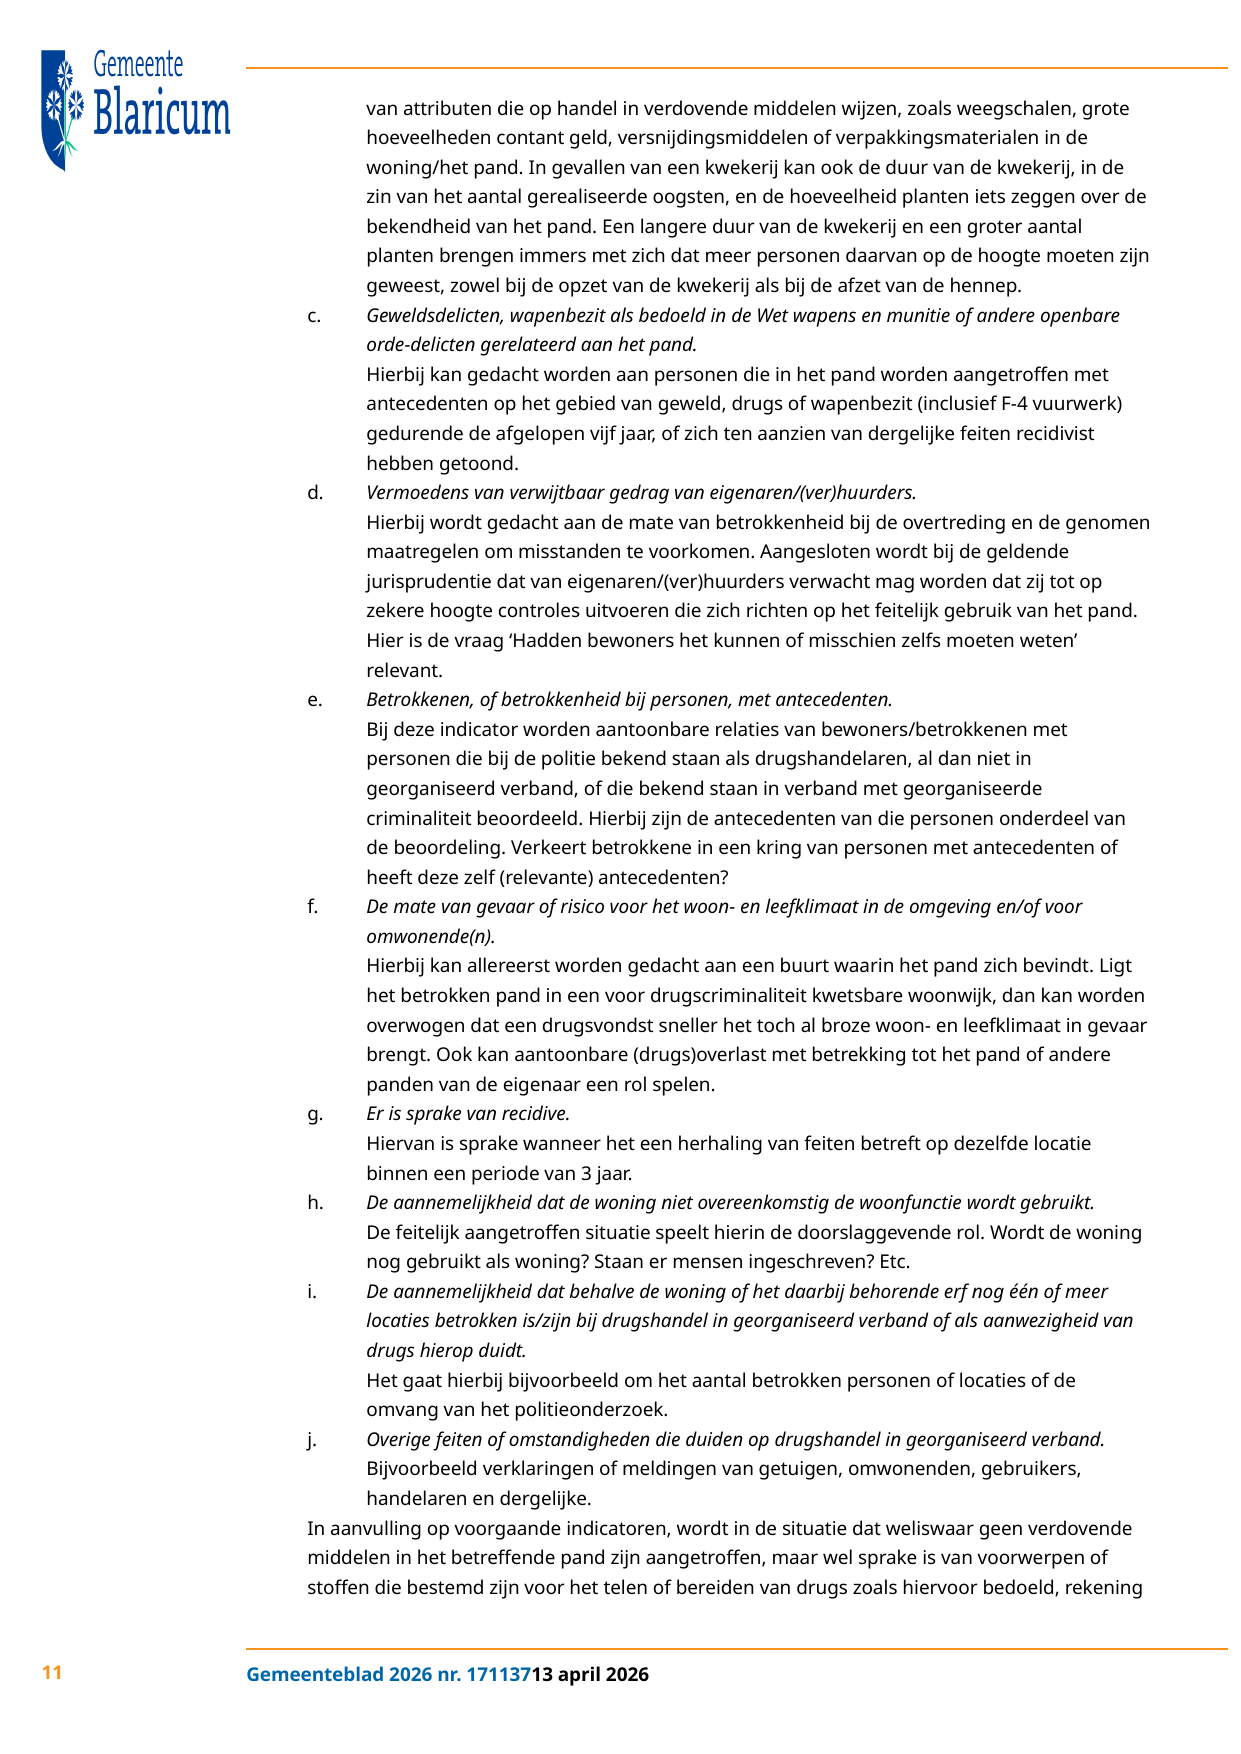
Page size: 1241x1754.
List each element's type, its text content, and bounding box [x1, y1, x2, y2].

list Hiervan is sprake wanneer het een herhaling van feiten betreft op dezelfde locatie binnen een periode van 3 jaar. [307, 1130, 1152, 1186]
list Hierbij kan allereerst worden gedacht aan een buurt waarin het pand zich bevindt. Ligt het betrokken pand in een voor drugscriminaliteit kwetsbare woonwijk, dan kan worden overwogen dat een drugsvondst sneller het toch al broze woon- en leefklimaat in gevaar brengt. Ook kan aantoonbare (drugs)overlast met betrekking tot het pand of andere panden van de eigenaar een rol spelen. [307, 953, 1152, 1097]
list Hierbij wordt gedacht aan de mate van betrokkenheid bij de overtreding en de genomen maatregelen om misstanden te voorkomen. Aangesloten wordt bij de geldende jurisprudentie dat van eigenaren/(ver)huurders verwacht mag worden dat zij tot op zekere hoogte controles uitvoeren die zich richten op het feitelijk gebruik van het pand. Hier is de vraag ‘Hadden bewoners het kunnen of misschien zelfs moeten weten’ relevant. [307, 509, 1152, 683]
list De mate van gevaar of risico voor het woon- en leefklimaat in de omgeving en/of voor omwonende(n). [307, 893, 1152, 949]
list Geweldsdelicten, wapenbezit als bedoeld in de Wet wapens en munitie of andere openbare orde-delicten gerelateerd aan het pand. [307, 302, 1152, 357]
list De aannemelijkheid dat de woning niet overeenkomstig de woonfunctie wordt gebruikt. [307, 1189, 1152, 1215]
list van attributen die op handel in verdovende middelen wijzen, zoals weegschalen, grote hoeveelheden contant geld, versnijdingsmiddelen of verpakkingsmaterialen in de woning/het pand. In gevallen van een kwekerij kan ook de duur van de kwekerij, in de zin van het aantal gerealiseerde oogsten, en de hoeveelheid planten iets zeggen over de bekendheid van het pand. Een langere duur van de kwekerij en een groter aantal planten brengen immers met zich dat meer personen daarvan op de hoogte moeten zijn geweest, zowel bij de opzet van de kwekerij als bij de afzet van de hennep. [307, 95, 1152, 298]
list Hierbij kan gedacht worden aan personen die in het pand worden aangetroffen met antecedenten op het gebied van geweld, drugs of wapenbezit (inclusief F-4 vuurwerk) gedurende de afgelopen vijf jaar, of zich ten aanzien van dergelijke feiten recidivist hebben getoond. [307, 361, 1152, 476]
picture [41, 47, 231, 172]
list De feitelijk aangetroffen situatie speelt hierin de doorslaggevende rol. Wordt de woning nog gebruikt als woning? Staan er mensen ingeschreven? Etc. [307, 1219, 1152, 1274]
list In aanvulling op voorgaande indicatoren, wordt in de situatie dat weliswaar geen verdovende middelen in het betreffende pand zijn aangetroffen, maar wel sprake is van voorwerpen of stoffen die bestemd zijn voor het telen of bereiden van drugs zoals hiervoor bedoeld, rekening [248, 1515, 1152, 1600]
list Er is sprake van recidive. [307, 1101, 1152, 1126]
list Bijvoorbeeld verklaringen of meldingen van getuigen, omwonenden, gebruikers, handelaren en dergelijke. [307, 1456, 1152, 1511]
list Bij deze indicator worden aantoonbare relaties van bewoners/betrokkenen met personen die bij de politie bekend staan als drugshandelaren, al dan niet in georganiseerd verband, of die bekend staan in verband met georganiseerde criminaliteit beoordeeld. Hierbij zijn de antecedenten van die personen onderdeel van de beoordeling. Verkeert betrokkene in een kring van personen met antecedenten of heeft deze zelf (relevante) antecedenten? [307, 716, 1152, 890]
list De aannemelijkheid dat behalve de woning of het daarbij behorende erf nog één of meer locaties betrokken is/zijn bij drugshandel in georganiseerd verband of als aanwezigheid van drugs hierop duidt. [307, 1278, 1152, 1363]
list Overige feiten of omstandigheden die duiden op drugshandel in georganiseerd verband. [307, 1426, 1152, 1452]
list Vermoedens van verwijtbaar gedrag van eigenaren/(ver)huurders. [307, 479, 1152, 505]
list Het gaat hierbij bijvoorbeeld om het aantal betrokken personen of locaties of de omvang van het politieonderzoek. [307, 1367, 1152, 1422]
list Betrokkenen, of betrokkenheid bij personen, met antecedenten. [307, 686, 1152, 712]
